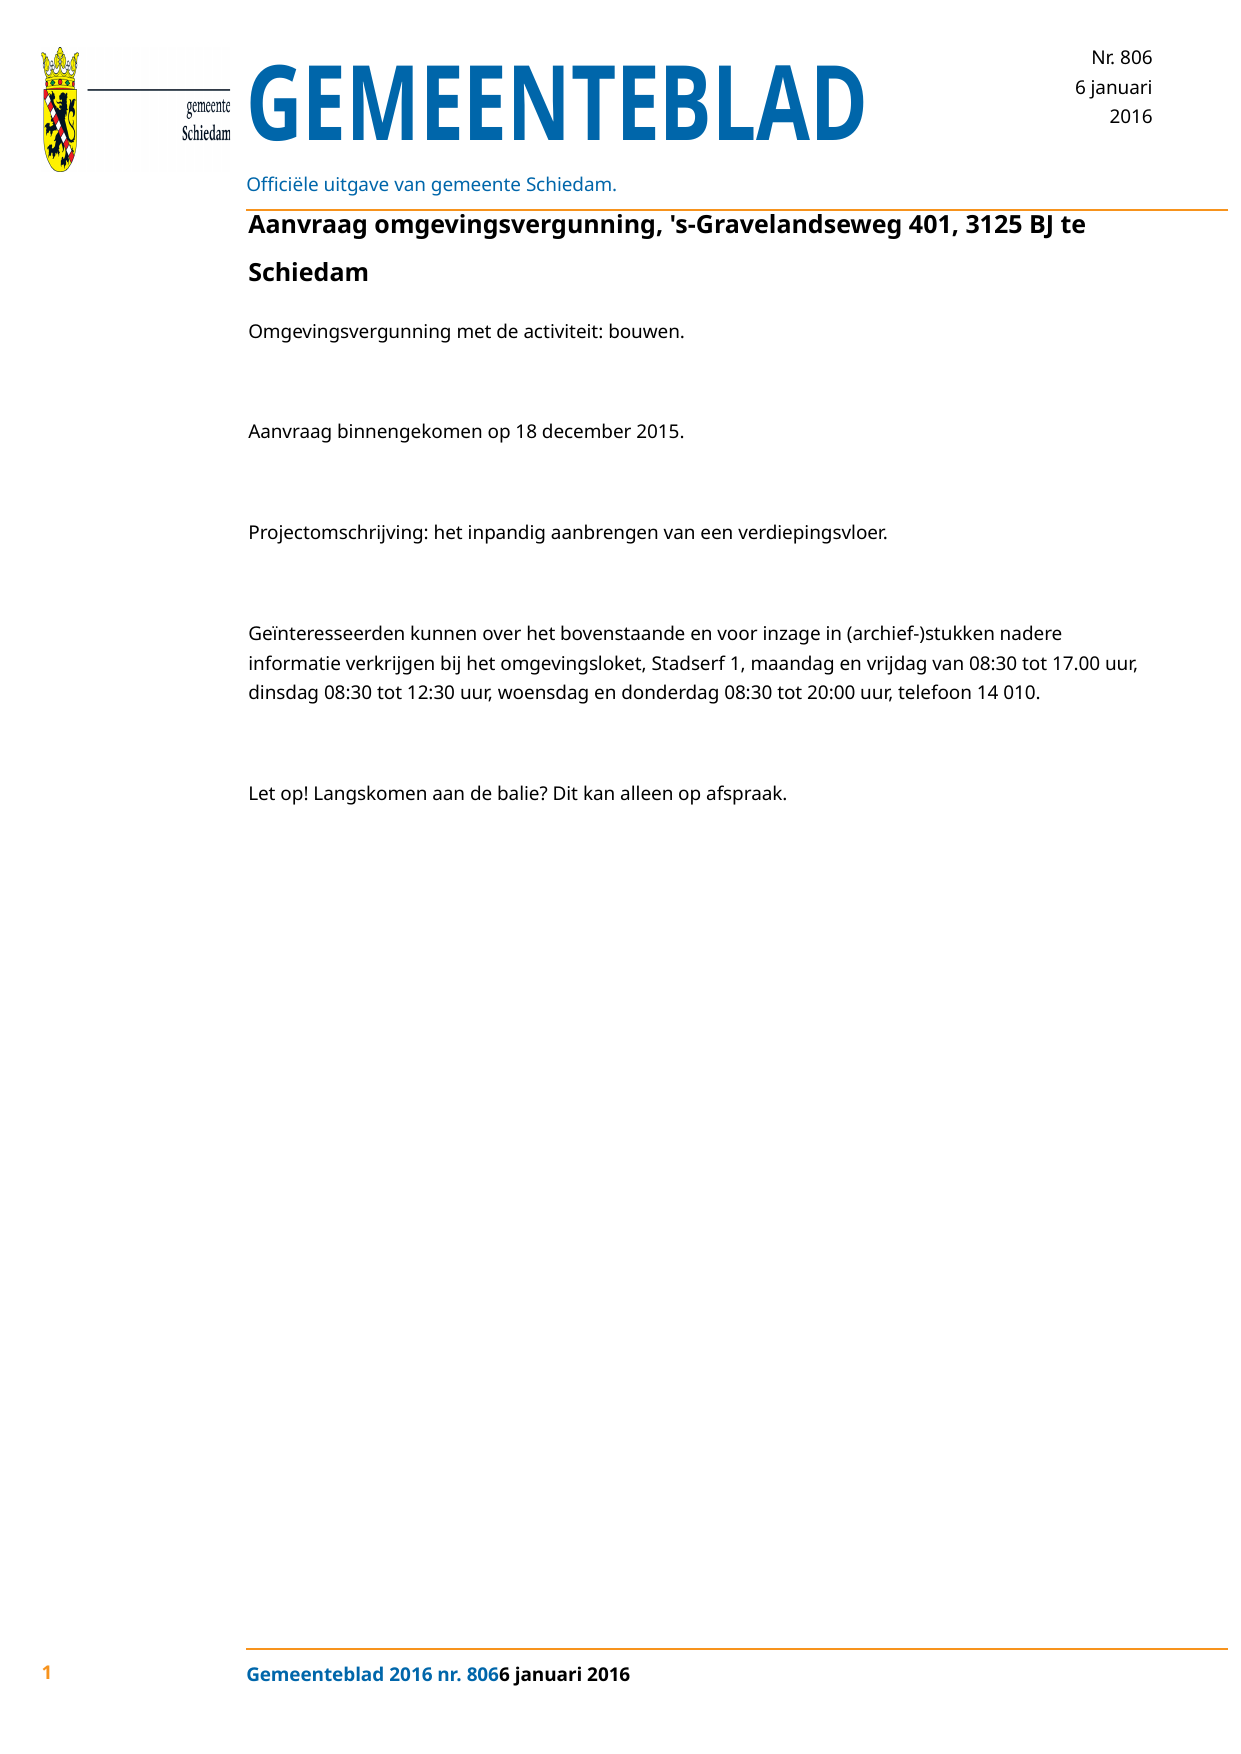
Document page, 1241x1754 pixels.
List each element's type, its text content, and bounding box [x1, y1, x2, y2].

text Projectomschrijving: het inpandig aanbrengen van een verdiepingsvloer. [248, 519, 1152, 545]
text Aanvraag binnengekomen op 18 december 2015. [248, 419, 1152, 444]
text Aanvraag omgevingsvergunning, 's-Gravelandseweg 401, 3125 BJ te Schiedam [248, 211, 1152, 288]
picture [41, 47, 231, 172]
text Geïnteresseerden kunnen over het bovenstaande en voor inzage in (archief-)stukken nadere informatie verkrijgen bij het omgevingsloket, Stadserf 1, maandag en vrijdag van 08:30 tot 17.00 uur, dinsdag 08:30 tot 12:30 uur, woensdag en donderdag 08:30 tot 20:00 uur, telefoon 14 010. [248, 620, 1152, 705]
text Omgevingsvergunning met de activiteit: bouwen. [248, 318, 1152, 344]
text Let op! Langskomen aan de balie? Dit kan alleen op afspraak. [248, 780, 1152, 806]
